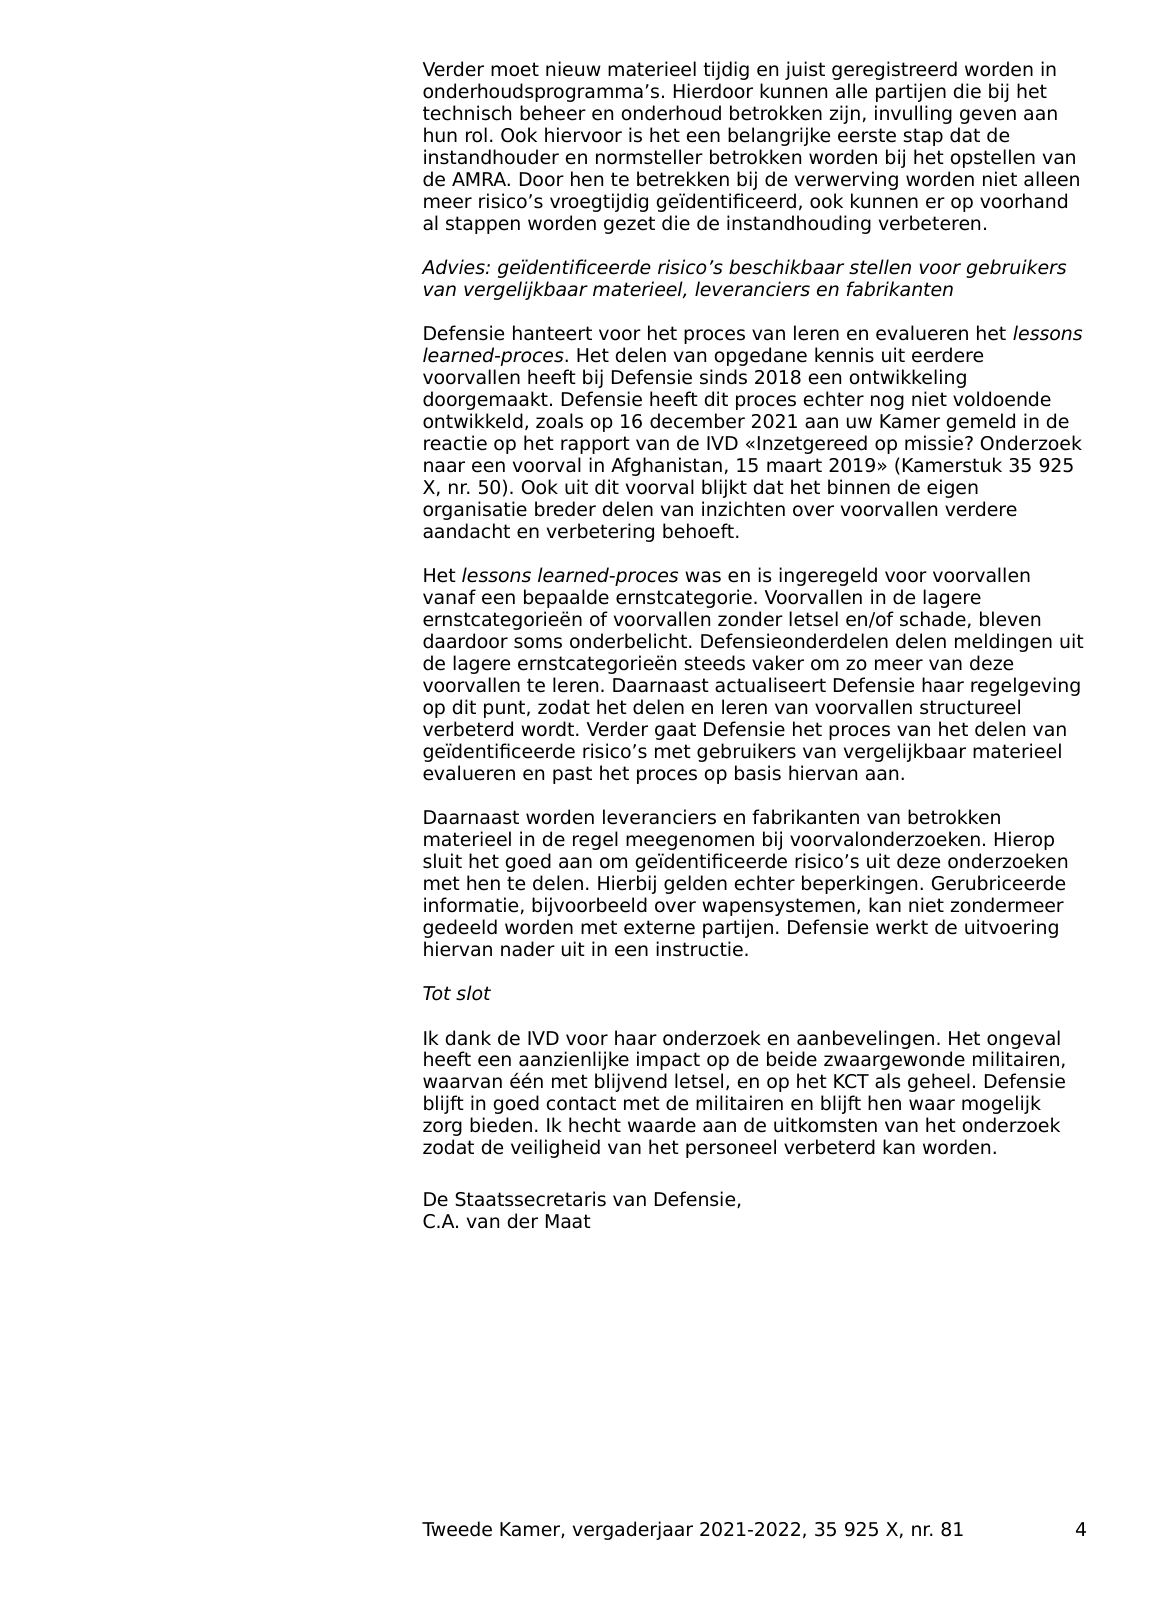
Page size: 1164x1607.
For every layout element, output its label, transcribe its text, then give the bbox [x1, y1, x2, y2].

text Verder moet nieuw materieel tijdig en juist geregistreerd worden in onderhoudsprogramma’s. Hierdoor kunnen alle partijen die bij het technisch beheer en onderhoud betrokken zijn, invulling geven aan hun rol. Ook hiervoor is het een belangrijke eerste stap dat de instandhouder en normsteller betrokken worden bij het opstellen van de AMRA. Door hen te betrekken bij de verwerving worden niet alleen meer risico’s vroegtijdig geïdentificeerd, ook kunnen er op voorhand al stappen worden gezet die de instandhouding verbeteren. [422, 59, 1087, 235]
text Ik dank de IVD voor haar onderzoek en aanbevelingen. Het ongeval heeft een aanzienlijke impact op de beide zwaargewonde militairen, waarvan één met blijvend letsel, en op het KCT als geheel. Defensie blijft in goed contact met de militairen en blijft hen waar mogelijk zorg bieden. Ik hecht waarde aan de uitkomsten van het onderzoek zodat de veiligheid van het personeel verbeterd kan worden. [422, 1027, 1087, 1159]
subtitle Tot slot [422, 983, 1087, 1005]
subtitle Advies: geïdentificeerde risico’s beschikbaar stellen voor gebruikers van vergelijkbaar materieel, leveranciers en fabrikanten [422, 257, 1087, 301]
text Defensie hanteert voor het proces van leren en evalueren het lessons learned-proces. Het delen van opgedane kennis uit eerdere voorvallen heeft bij Defensie sinds 2018 een ontwikkeling doorgemaakt. Defensie heeft dit proces echter nog niet voldoende ontwikkeld, zoals op 16 december 2021 aan uw Kamer gemeld in de reactie op het rapport van de IVD «Inzetgereed op missie? Onderzoek naar een voorval in Afghanistan, 15 maart 2019» (Kamerstuk 35 925 X, nr. 50). Ook uit dit voorval blijkt dat het binnen de eigen organisatie breder delen van inzichten over voorvallen verdere aandacht en verbetering behoeft. [422, 323, 1087, 543]
text De Staatssecretaris van Defensie, C.A. van der Maat [422, 1189, 1087, 1233]
text Daarnaast worden leveranciers en fabrikanten van betrokken materieel in de regel meegenomen bij voorvalonderzoeken. Hierop sluit het goed aan om geïdentificeerde risico’s uit deze onderzoeken met hen te delen. Hierbij gelden echter beperkingen. Gerubriceerde informatie, bijvoorbeeld over wapensystemen, kan niet zondermeer gedeeld worden met externe partijen. Defensie werkt de uitvoering hiervan nader uit in een instructie. [422, 807, 1087, 961]
text Het lessons learned-proces was en is ingeregeld voor voorvallen vanaf een bepaalde ernstcategorie. Voorvallen in de lagere ernstcategorieën of voorvallen zonder letsel en/of schade, bleven daardoor soms onderbelicht. Defensieonderdelen delen meldingen uit de lagere ernstcategorieën steeds vaker om zo meer van deze voorvallen te leren. Daarnaast actualiseert Defensie haar regelgeving op dit punt, zodat het delen en leren van voorvallen structureel verbeterd wordt. Verder gaat Defensie het proces van het delen van geïdentificeerde risico’s met gebruikers van vergelijkbaar materieel evalueren en past het proces op basis hiervan aan. [422, 565, 1087, 785]
